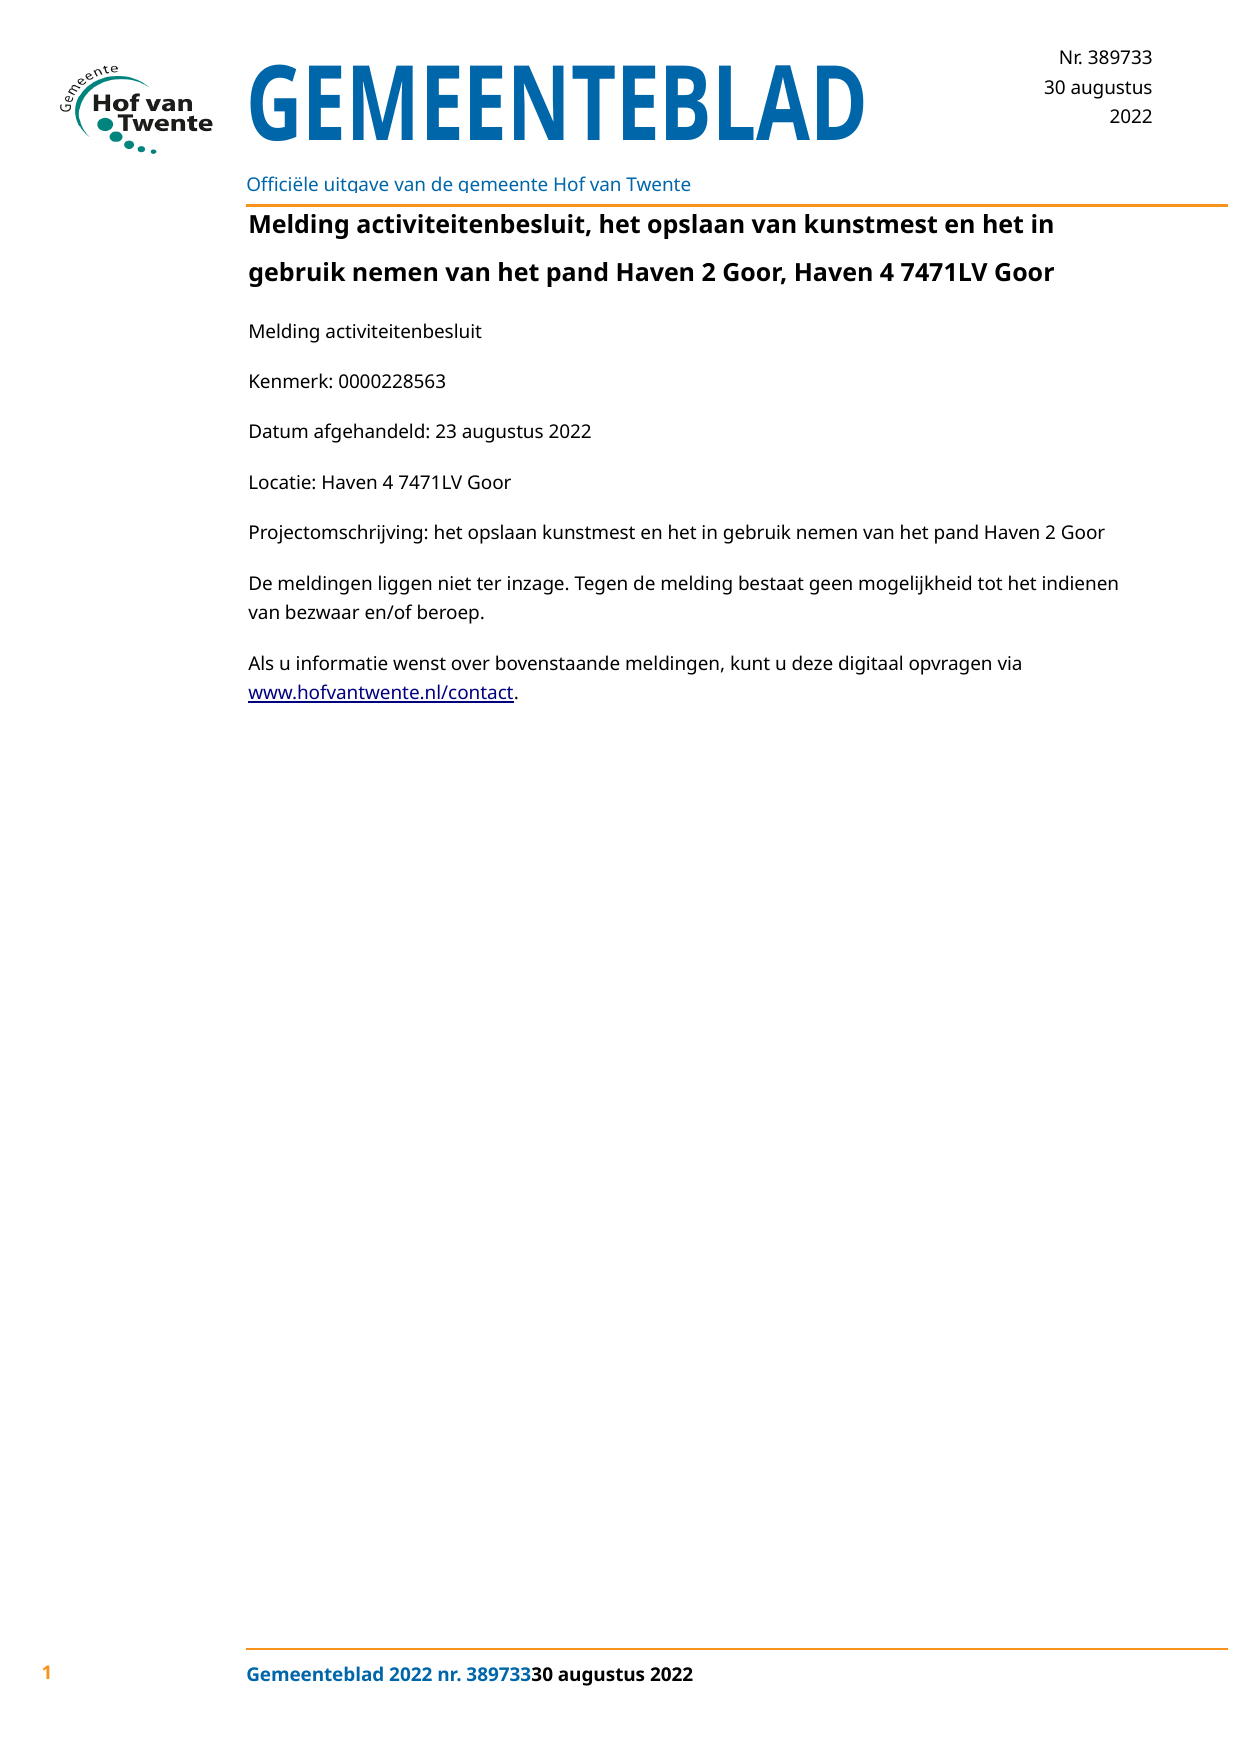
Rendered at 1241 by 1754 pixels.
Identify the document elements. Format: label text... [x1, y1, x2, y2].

picture [41, 47, 231, 172]
text Locatie: Haven 4 7471LV Goor [248, 469, 1152, 495]
text De meldingen liggen niet ter inzage. Tegen de melding bestaat geen mogelijkheid tot het indienen van bezwaar en/of beroep. [248, 570, 1152, 625]
text Als u informatie wenst over bovenstaande meldingen, kunt u deze digitaal opvragen via www.hofvantwente.nl/contact. [248, 650, 1152, 705]
text Kenmerk: 0000228563 [248, 368, 1152, 394]
text Projectomschrijving: het opslaan kunstmest en het in gebruik nemen van het pand Haven 2 Goor [248, 519, 1152, 545]
text Melding activiteitenbesluit, het opslaan van kunstmest en het in gebruik nemen van het pand Haven 2 Goor, Haven 4 7471LV Goor [248, 207, 1152, 288]
text Melding activiteitenbesluit [248, 318, 1152, 344]
text Datum afgehandeld: 23 augustus 2022 [248, 419, 1152, 444]
